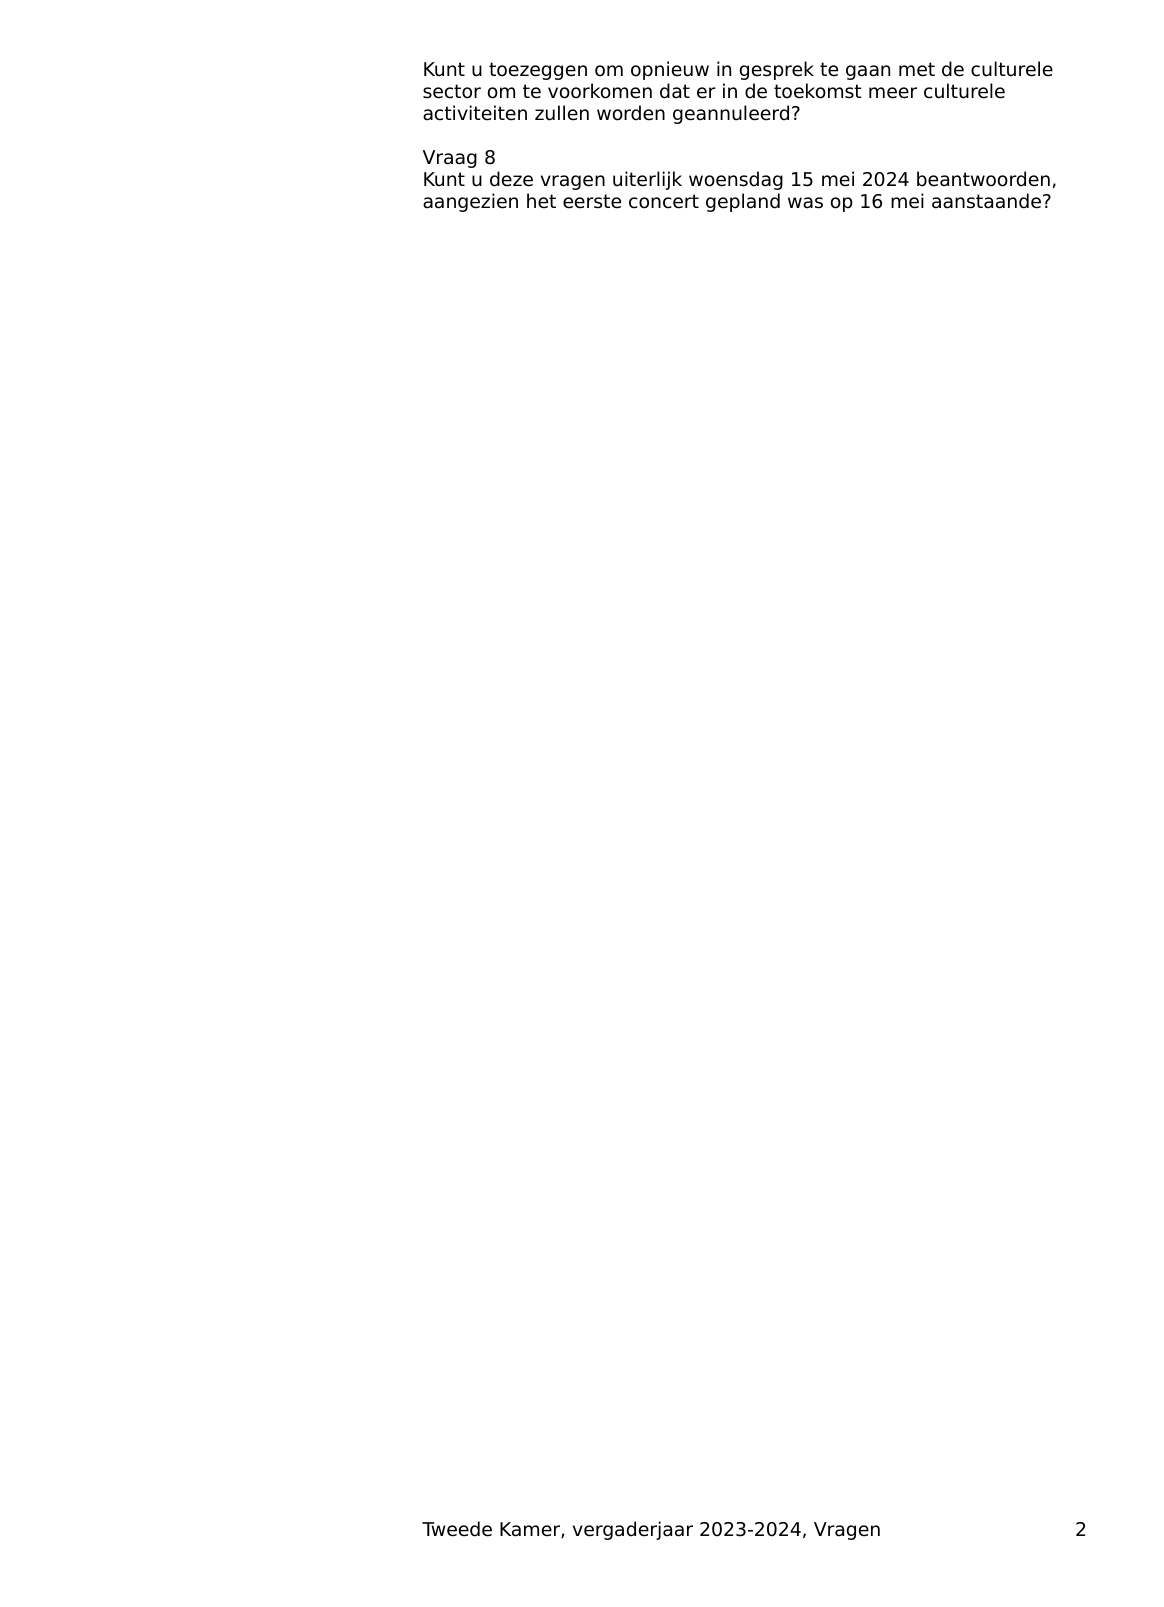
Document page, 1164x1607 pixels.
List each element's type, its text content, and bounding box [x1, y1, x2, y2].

text Vraag 8 [422, 147, 1087, 169]
text Kunt u toezeggen om opnieuw in gesprek te gaan met de culturele sector om te voorkomen dat er in de toekomst meer culturele activiteiten zullen worden geannuleerd? [422, 59, 1087, 125]
text Kunt u deze vragen uiterlijk woensdag 15 mei 2024 beantwoorden, aangezien het eerste concert gepland was op 16 mei aanstaande? [422, 169, 1087, 213]
